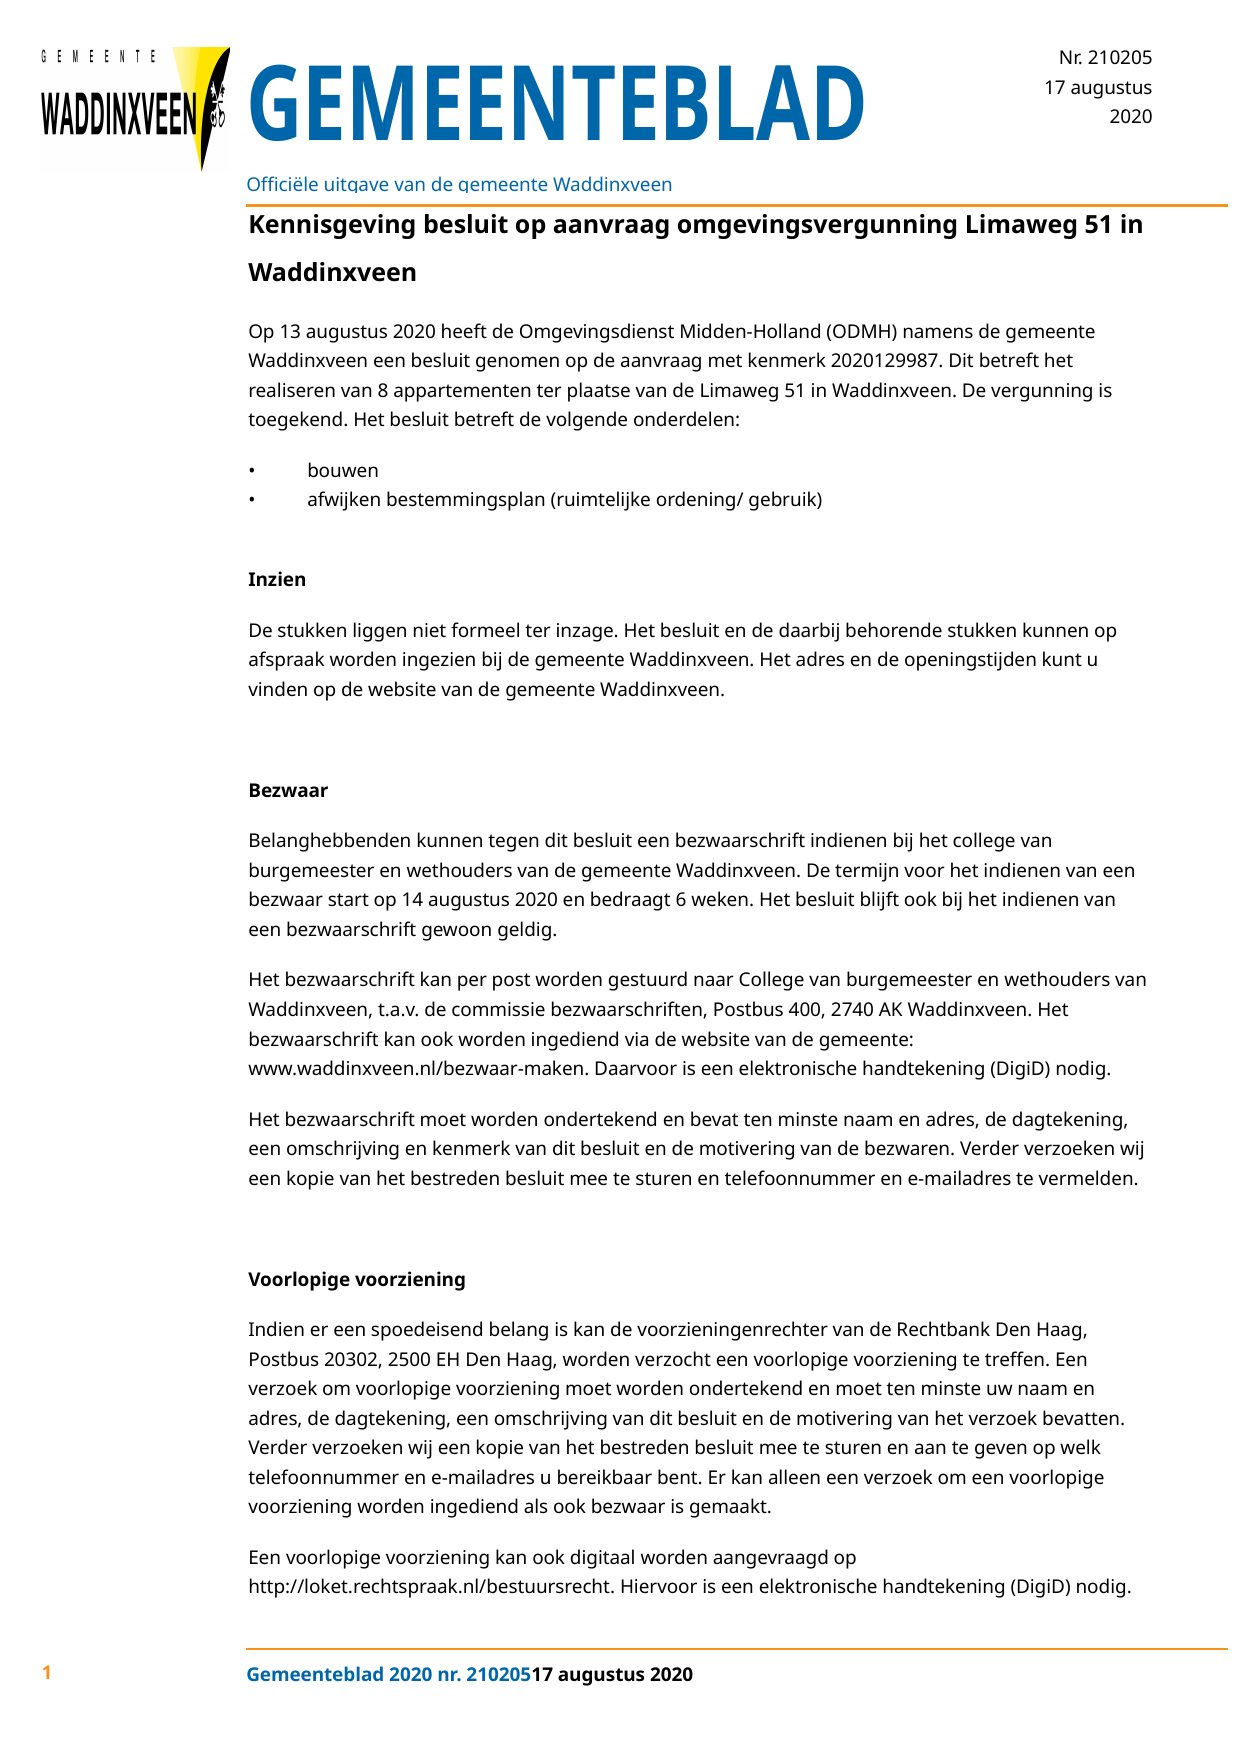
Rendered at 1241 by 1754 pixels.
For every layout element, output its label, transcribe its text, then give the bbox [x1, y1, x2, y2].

text Een voorlopige voorziening kan ook digitaal worden aangevraagd op http://loket.rechtspraak.nl/bestuursrecht. Hiervoor is een elektronische handtekening (DigiD) nodig. [248, 1544, 1152, 1599]
text Het bezwaarschrift kan per post worden gestuurd naar College van burgemeester en wethouders van Waddinxveen, t.a.v. de commissie bezwaarschriften, Postbus 400, 2740 AK Waddinxveen. Het bezwaarschrift kan ook worden ingediend via de website van de gemeente: www.waddinxveen.nl/bezwaar-maken. Daarvoor is een elektronische handtekening (DigiD) nodig. [248, 967, 1152, 1081]
text Belanghebbenden kunnen tegen dit besluit een bezwaarschrift indienen bij het college van burgemeester en wethouders van de gemeente Waddinxveen. De termijn voor het indienen van een bezwaar start op 14 augustus 2020 en bedraagt 6 weken. Het besluit blijft ook bij het indienen van een bezwaarschrift gewoon geldig. [248, 827, 1152, 942]
text Voorlopige voorziening [248, 1266, 1152, 1292]
list afwijken bestemmingsplan (ruimtelijke ordening/ gebruik) [248, 487, 1152, 512]
text De stukken liggen niet formeel ter inzage. Het besluit en de daarbij behorende stukken kunnen op afspraak worden ingezien bij de gemeente Waddinxveen. Het adres en de openingstijden kunt u vinden op de website van de gemeente Waddinxveen. [248, 617, 1152, 702]
text Bezwaar [248, 777, 1152, 803]
picture [41, 47, 231, 172]
text Op 13 augustus 2020 heeft de Omgevingsdienst Midden-Holland (ODMH) namens de gemeente Waddinxveen een besluit genomen op de aanvraag met kenmerk 2020129987. Dit betreft het realiseren van 8 appartementen ter plaatse van de Limaweg 51 in Waddinxveen. De vergunning is toegekend. Het besluit betreft de volgende onderdelen: [248, 318, 1152, 432]
text Indien er een spoedeisend belang is kan de voorzieningenrechter van de Rechtbank Den Haag, Postbus 20302, 2500 EH Den Haag, worden verzocht een voorlopige voorziening te treffen. Een verzoek om voorlopige voorziening moet worden ondertekend en moet ten minste uw naam en adres, de dagtekening, een omschrijving van dit besluit en de motivering van het verzoek bevatten. Verder verzoeken wij een kopie van het bestreden besluit mee te sturen en aan te geven op welk telefoonnummer en e-mailadres u bereikbaar bent. Er kan alleen een verzoek om een voorlopige voorziening worden ingediend als ook bezwaar is gemaakt. [248, 1316, 1152, 1519]
text Inzien [248, 567, 1152, 592]
list bouwen [248, 457, 1152, 483]
text Het bezwaarschrift moet worden ondertekend en bevat ten minste naam en adres, de dagtekening, een omschrijving en kenmerk van dit besluit en de motivering van de bezwaren. Verder verzoeken wij een kopie van het bestreden besluit mee te sturen en telefoonnummer en e-mailadres te vermelden. [248, 1106, 1152, 1191]
text Kennisgeving besluit op aanvraag omgevingsvergunning Limaweg 51 in Waddinxveen [248, 207, 1152, 288]
